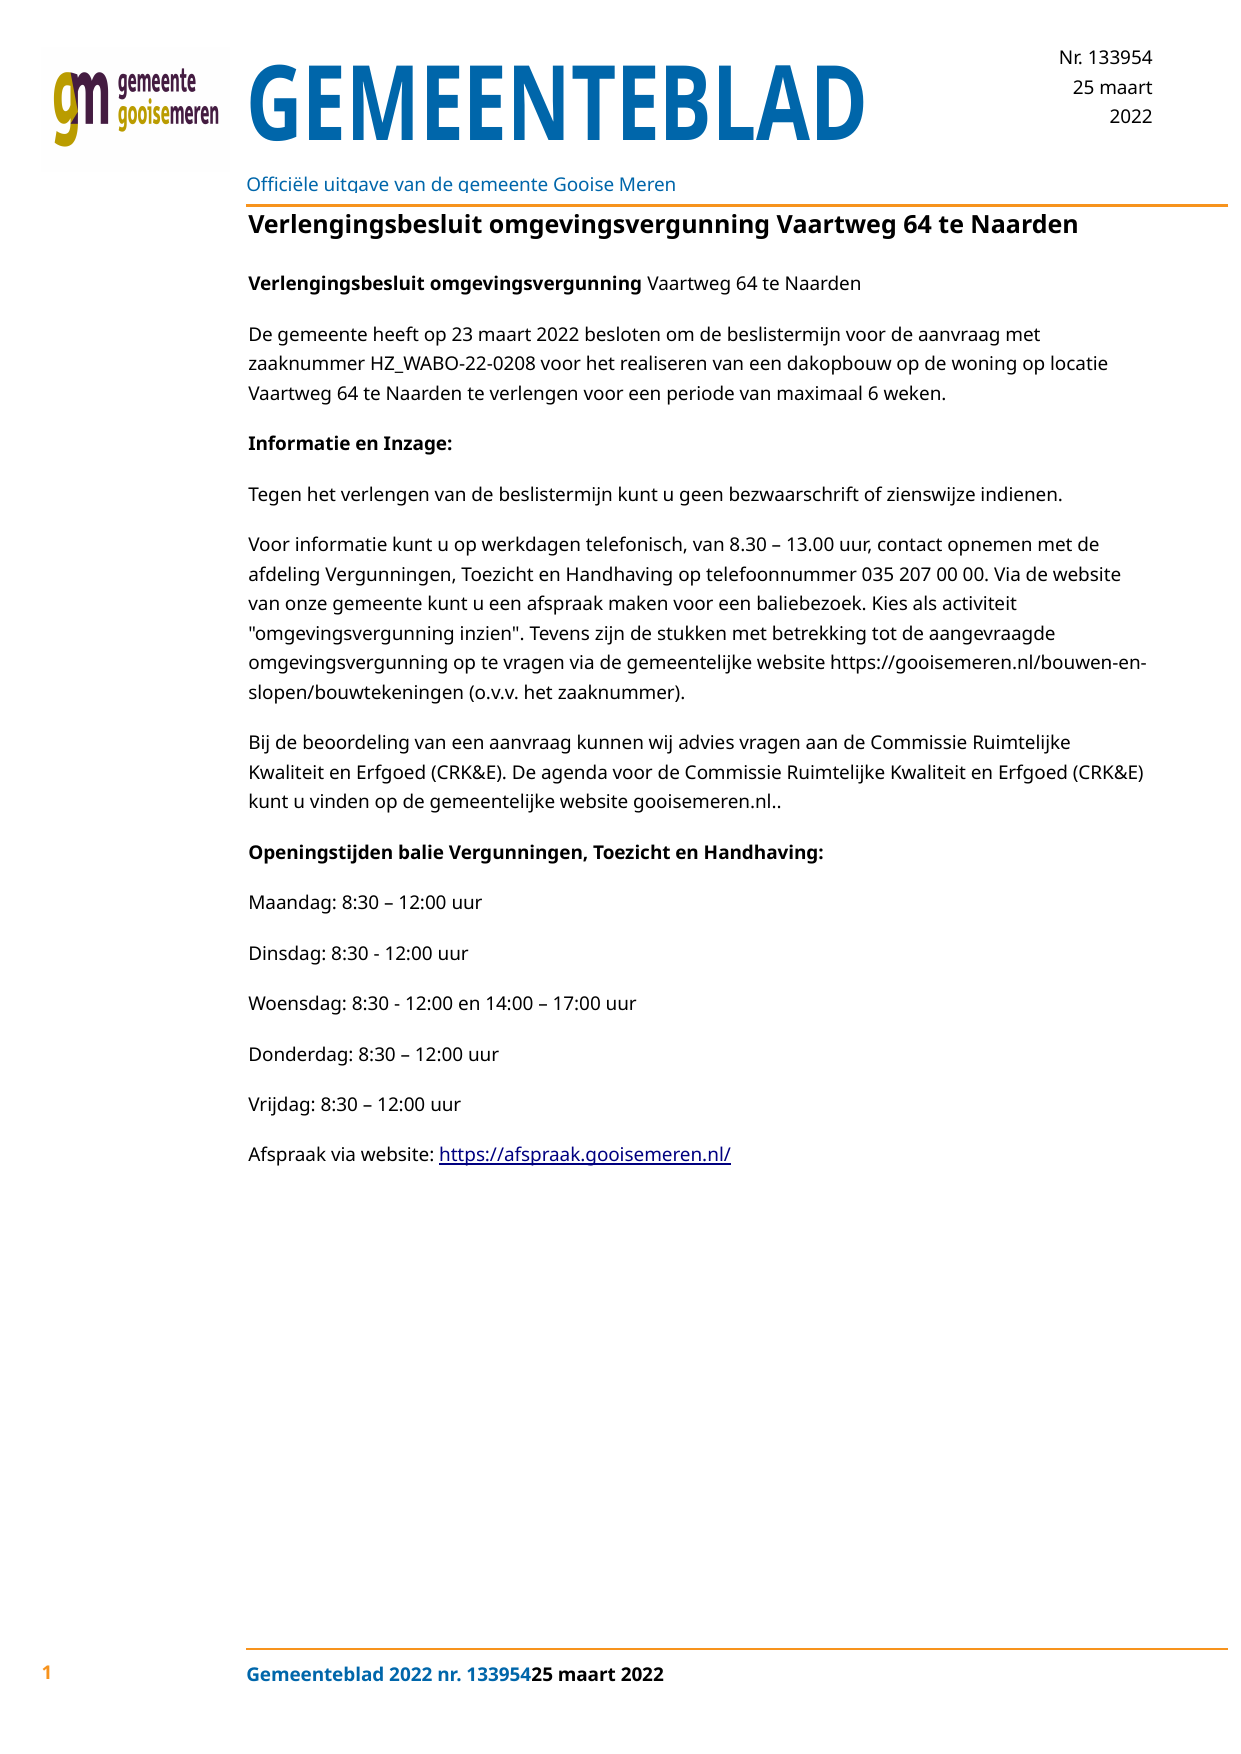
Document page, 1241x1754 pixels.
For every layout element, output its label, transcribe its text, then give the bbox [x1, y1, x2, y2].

text De gemeente heeft op 23 maart 2022 besloten om de beslistermijn voor de aanvraag met zaaknummer HZ_WABO-22-0208 voor het realiseren van een dakopbouw op de woning op locatie Vaartweg 64 te Naarden te verlengen voor een periode van maximaal 6 weken. [248, 321, 1152, 406]
text Voor informatie kunt u op werkdagen telefonisch, van 8.30 – 13.00 uur, contact opnemen met de afdeling Vergunningen, Toezicht en Handhaving op telefoonnummer 035 207 00 00. Via de website van onze gemeente kunt u een afspraak maken voor een baliebezoek. Kies als activiteit "omgevingsvergunning inzien". Tevens zijn de stukken met betrekking tot de aangevraagde omgevingsvergunning op te vragen via de gemeentelijke website https://gooisemeren.nl/bouwen-en-slopen/bouwtekeningen (o.v.v. het zaaknummer). [248, 531, 1152, 705]
text Openingstijden balie Vergunningen, Toezicht en Handhaving: [248, 839, 1152, 865]
text Donderdag: 8:30 – 12:00 uur [248, 1041, 1152, 1066]
text Woensdag: 8:30 - 12:00 en 14:00 – 17:00 uur [248, 990, 1152, 1016]
text Informatie en Inzage: [248, 430, 1152, 456]
text Verlengingsbesluit omgevingsvergunning Vaartweg 64 te Naarden [248, 207, 1152, 241]
text Maandag: 8:30 – 12:00 uur [248, 889, 1152, 915]
text Dinsdag: 8:30 - 12:00 uur [248, 940, 1152, 966]
text Verlengingsbesluit omgevingsvergunning Vaartweg 64 te Naarden [248, 270, 1152, 296]
text Vrijdag: 8:30 – 12:00 uur [248, 1091, 1152, 1117]
text Tegen het verlengen van de beslistermijn kunt u geen bezwaarschrift of zienswijze indienen. [248, 481, 1152, 506]
picture [41, 47, 231, 172]
text Afspraak via website: https://afspraak.gooisemeren.nl/ [248, 1142, 1152, 1167]
text Bij de beoordeling van een aanvraag kunnen wij advies vragen aan de Commissie Ruimtelijke Kwaliteit en Erfgoed (CRK&E). De agenda voor de Commissie Ruimtelijke Kwaliteit en Erfgoed (CRK&E) kunt u vinden op de gemeentelijke website gooisemeren.nl.. [248, 729, 1152, 814]
